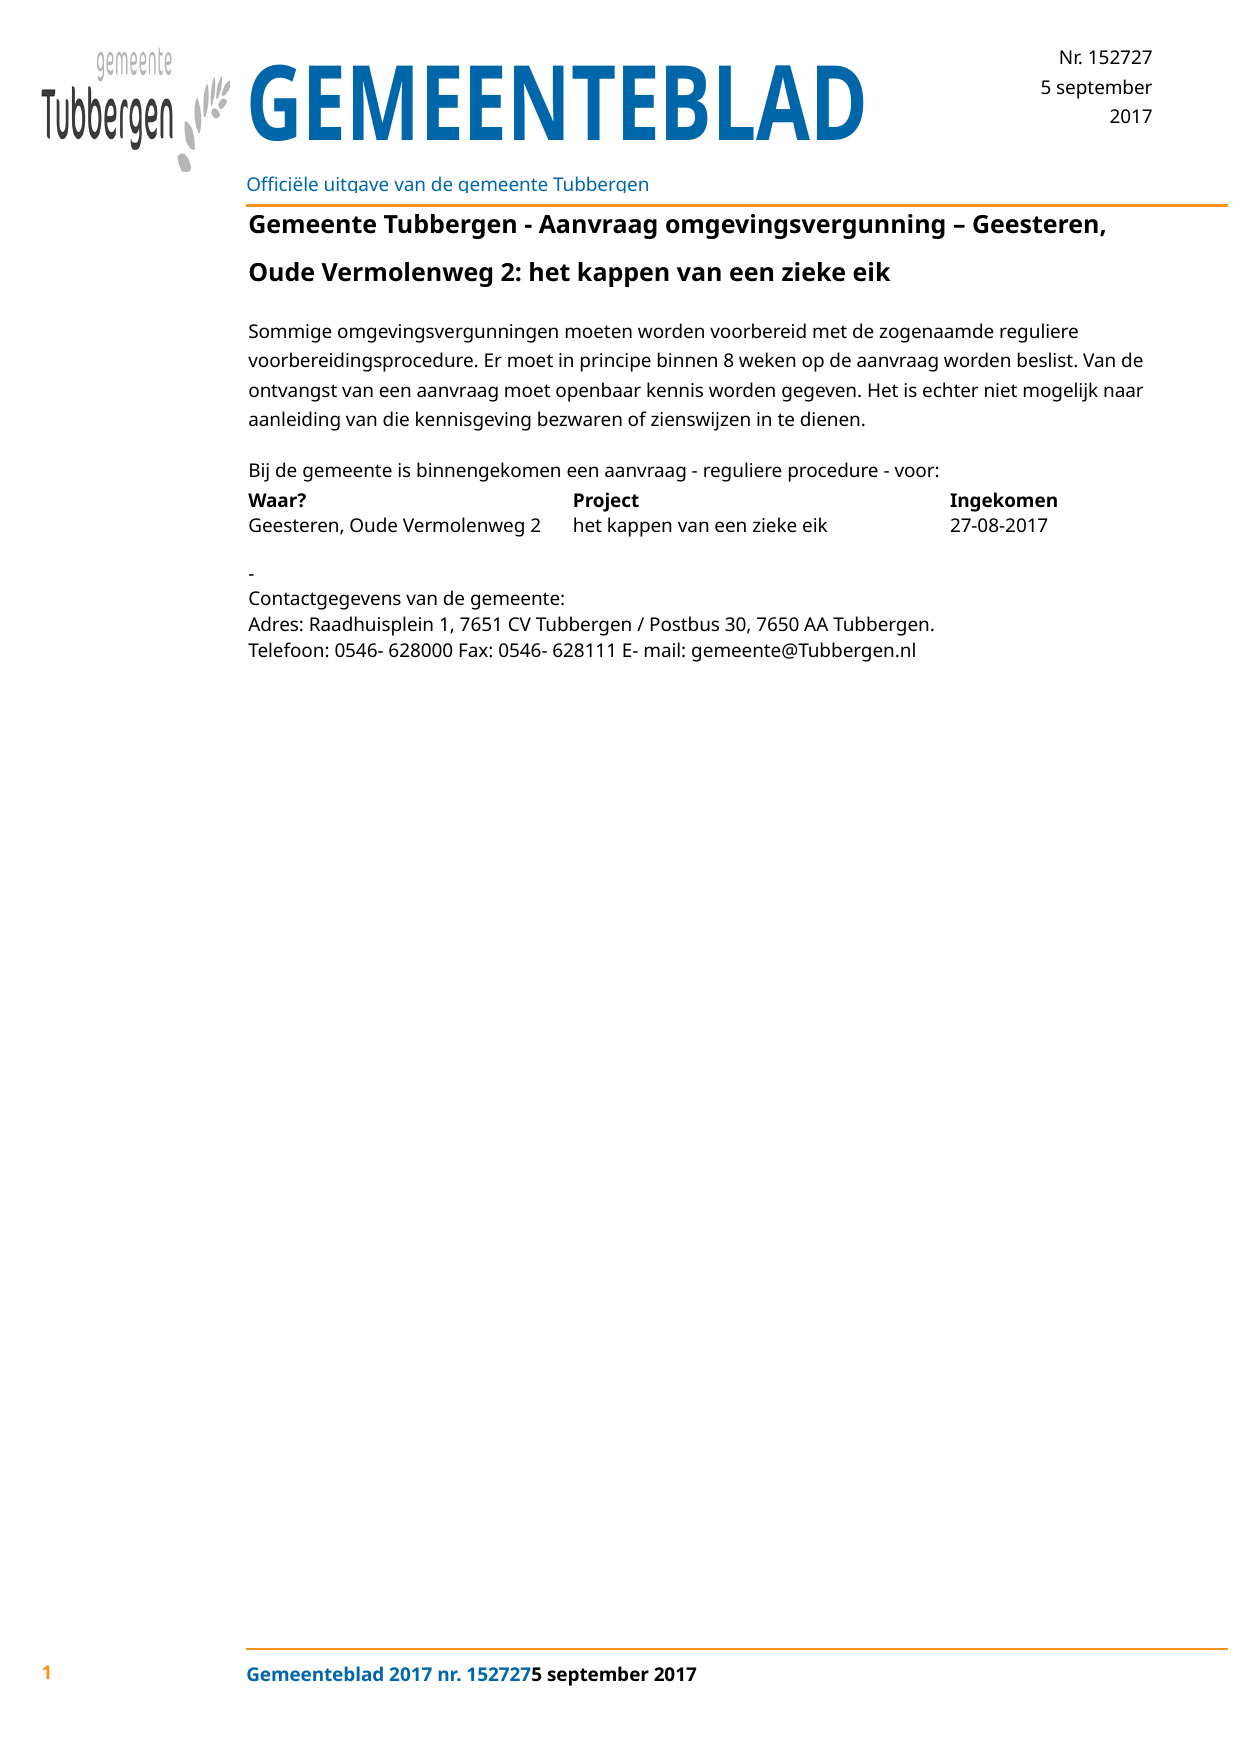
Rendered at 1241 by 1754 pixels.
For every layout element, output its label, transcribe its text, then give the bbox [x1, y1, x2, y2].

text Adres: Raadhuisplein 1, 7651 CV Tubbergen / Postbus 30, 7650 AA Tubbergen. [248, 611, 1152, 637]
text - [248, 560, 1152, 585]
table_cell 27-08-2017 [950, 513, 1152, 538]
text Telefoon: 0546- 628000 Fax: 0546- 628111 E- mail: gemeente@Tubbergen.nl [248, 637, 1152, 663]
text Bij de gemeente is binnengekomen een aanvraag - reguliere procedure - voor: [248, 457, 1152, 483]
table_header Project [573, 487, 950, 512]
picture [41, 47, 231, 172]
table_cell het kappen van een zieke eik [573, 513, 950, 538]
table_cell Geesteren, Oude Vermolenweg 2 [248, 513, 573, 538]
text Contactgegevens van de gemeente: [248, 585, 1152, 611]
table_header Ingekomen [950, 487, 1152, 512]
text Sommige omgevingsvergunningen moeten worden voorbereid met de zogenaamde reguliere voorbereidingsprocedure. Er moet in principe binnen 8 weken op de aanvraag worden beslist. Van de ontvangst van een aanvraag moet openbaar kennis worden gegeven. Het is echter niet mogelijk naar aanleiding van die kennisgeving bezwaren of zienswijzen in te dienen. [248, 318, 1152, 432]
text Gemeente Tubbergen - Aanvraag omgevingsvergunning – Geesteren, Oude Vermolenweg 2: het kappen van een zieke eik [248, 207, 1152, 288]
table_header Waar? [248, 487, 573, 512]
